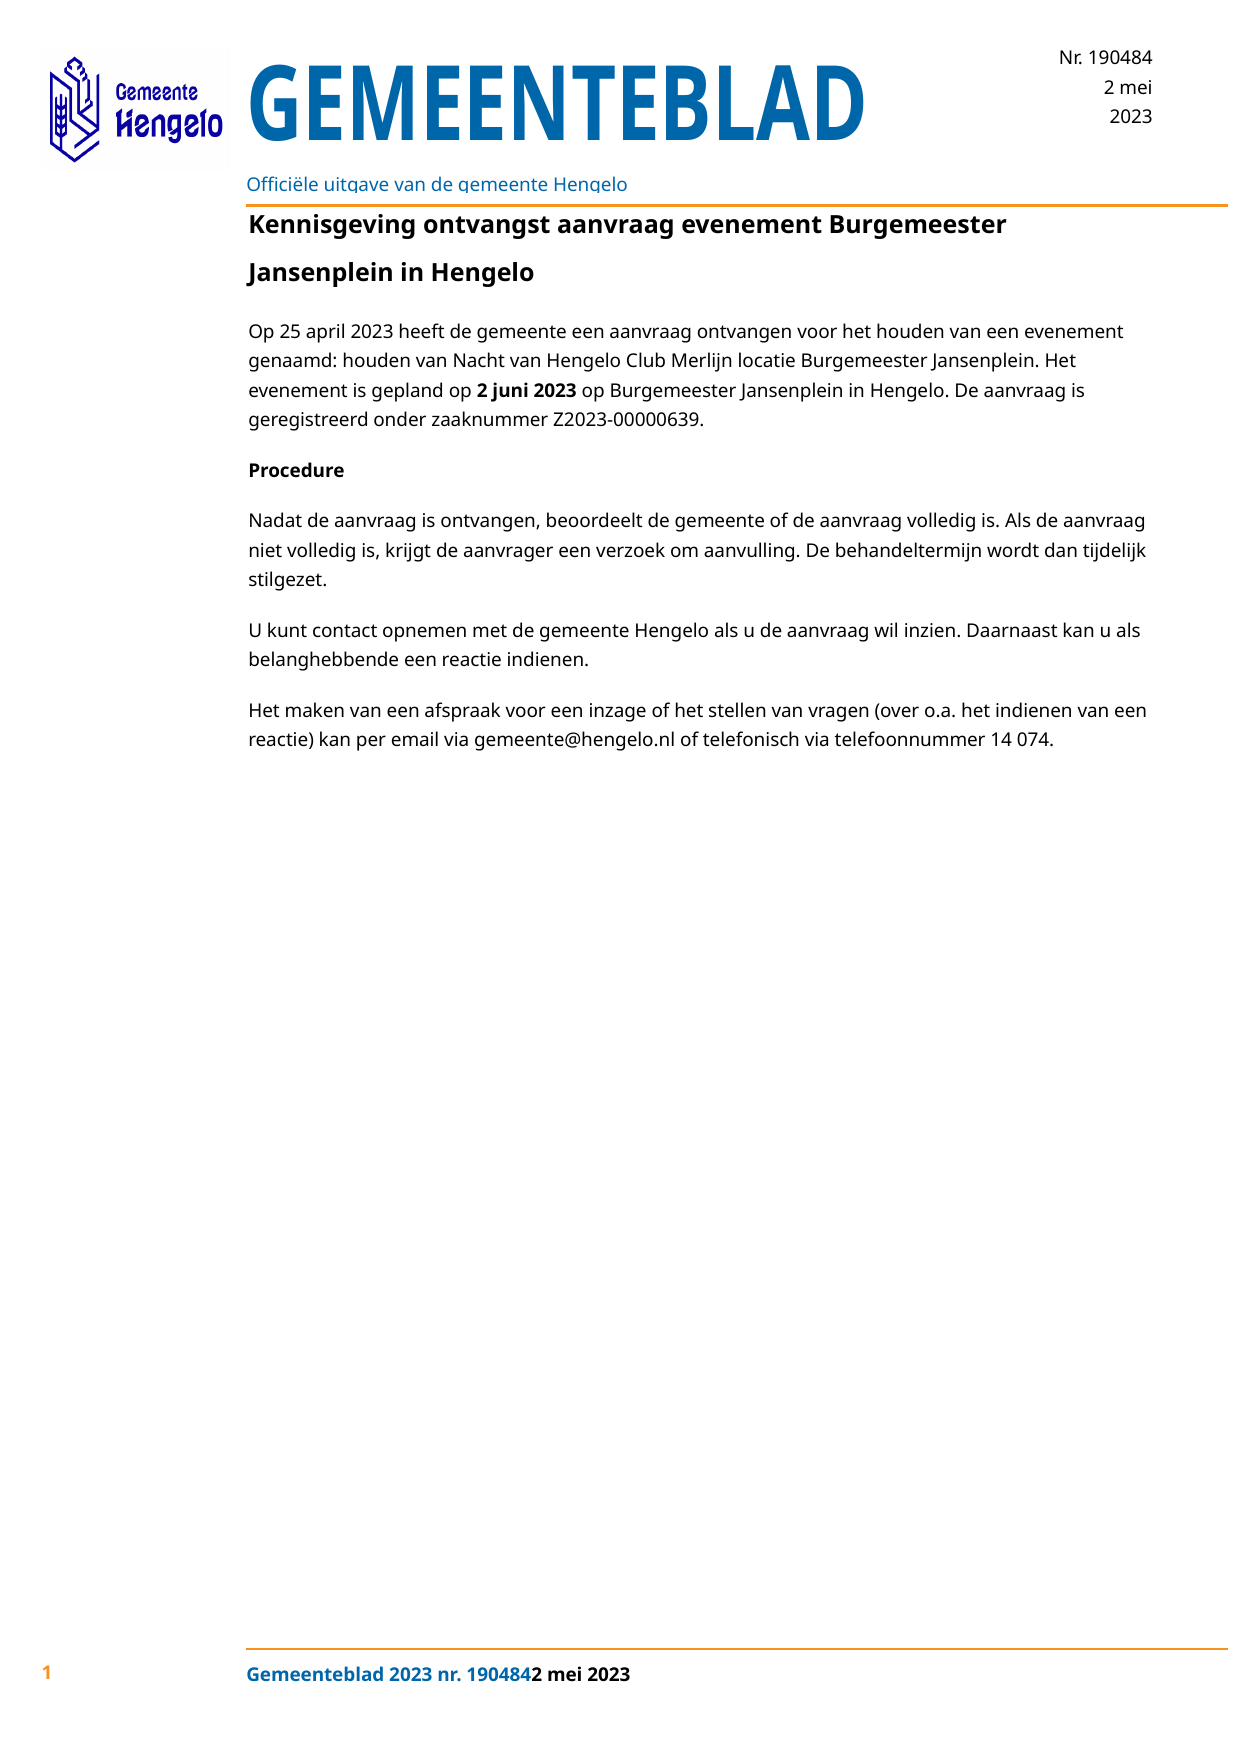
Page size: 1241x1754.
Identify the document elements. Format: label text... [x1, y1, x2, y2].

text U kunt contact opnemen met de gemeente Hengelo als u de aanvraag wil inzien. Daarnaast kan u als belanghebbende een reactie indienen. [248, 617, 1152, 672]
text Kennisgeving ontvangst aanvraag evenement Burgemeester Jansenplein in Hengelo [248, 207, 1152, 288]
text Procedure [248, 457, 1152, 483]
text Nadat de aanvraag is ontvangen, beoordeelt de gemeente of de aanvraag volledig is. Als de aanvraag niet volledig is, krijgt de aanvrager een verzoek om aanvulling. De behandeltermijn wordt dan tijdelijk stilgezet. [248, 507, 1152, 592]
text Het maken van een afspraak voor een inzage of het stellen van vragen (over o.a. het indienen van een reactie) kan per email via gemeente@hengelo.nl of telefonisch via telefoonnummer 14 074. [248, 697, 1152, 752]
picture [41, 47, 231, 172]
text Op 25 april 2023 heeft de gemeente een aanvraag ontvangen voor het houden van een evenement genaamd: houden van Nacht van Hengelo Club Merlijn locatie Burgemeester Jansenplein. Het evenement is gepland op 2 juni 2023 op Burgemeester Jansenplein in Hengelo. De aanvraag is geregistreerd onder zaaknummer Z2023-00000639. [248, 318, 1152, 432]
